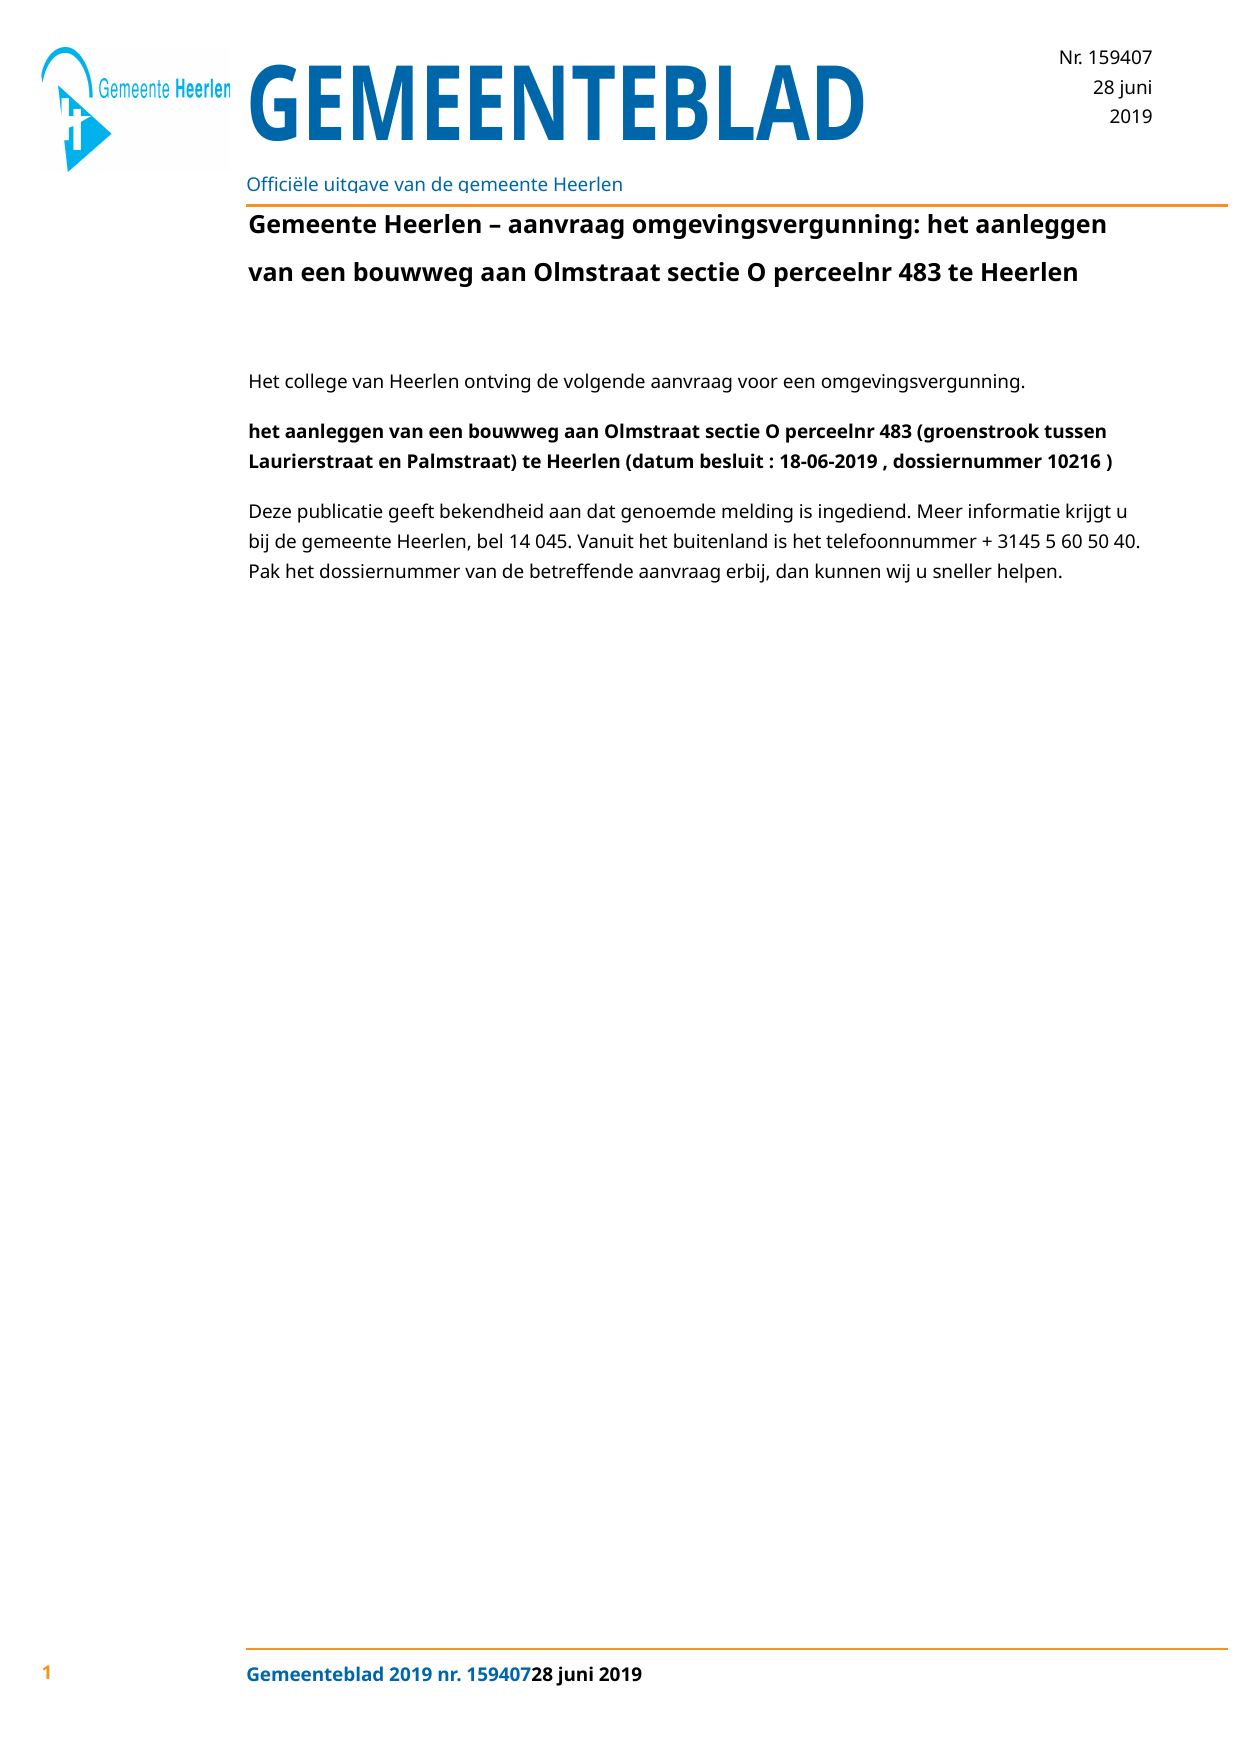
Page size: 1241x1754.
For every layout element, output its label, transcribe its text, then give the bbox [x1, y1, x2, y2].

text Deze publicatie geeft bekendheid aan dat genoemde melding is ingediend. Meer informatie krijgt u bij de gemeente Heerlen, bel 14 045. Vanuit het buitenland is het telefoonnummer + 3145 5 60 50 40. Pak het dossiernummer van de betreffende aanvraag erbij, dan kunnen wij u sneller helpen. [248, 499, 1152, 584]
text Gemeente Heerlen – aanvraag omgevingsvergunning: het aanleggen van een bouwweg aan Olmstraat sectie O perceelnr 483 te Heerlen [248, 207, 1152, 288]
picture [41, 47, 231, 172]
text Het college van Heerlen ontving de volgende aanvraag voor een omgevingsvergunning. [248, 368, 1152, 394]
picture [41, 47, 58, 70]
text het aanleggen van een bouwweg aan Olmstraat sectie O perceelnr 483 (groenstrook tussen Laurierstraat en Palmstraat) te Heerlen (datum besluit : 18-06-2019 , dossiernummer 10216 ) [248, 419, 1152, 474]
